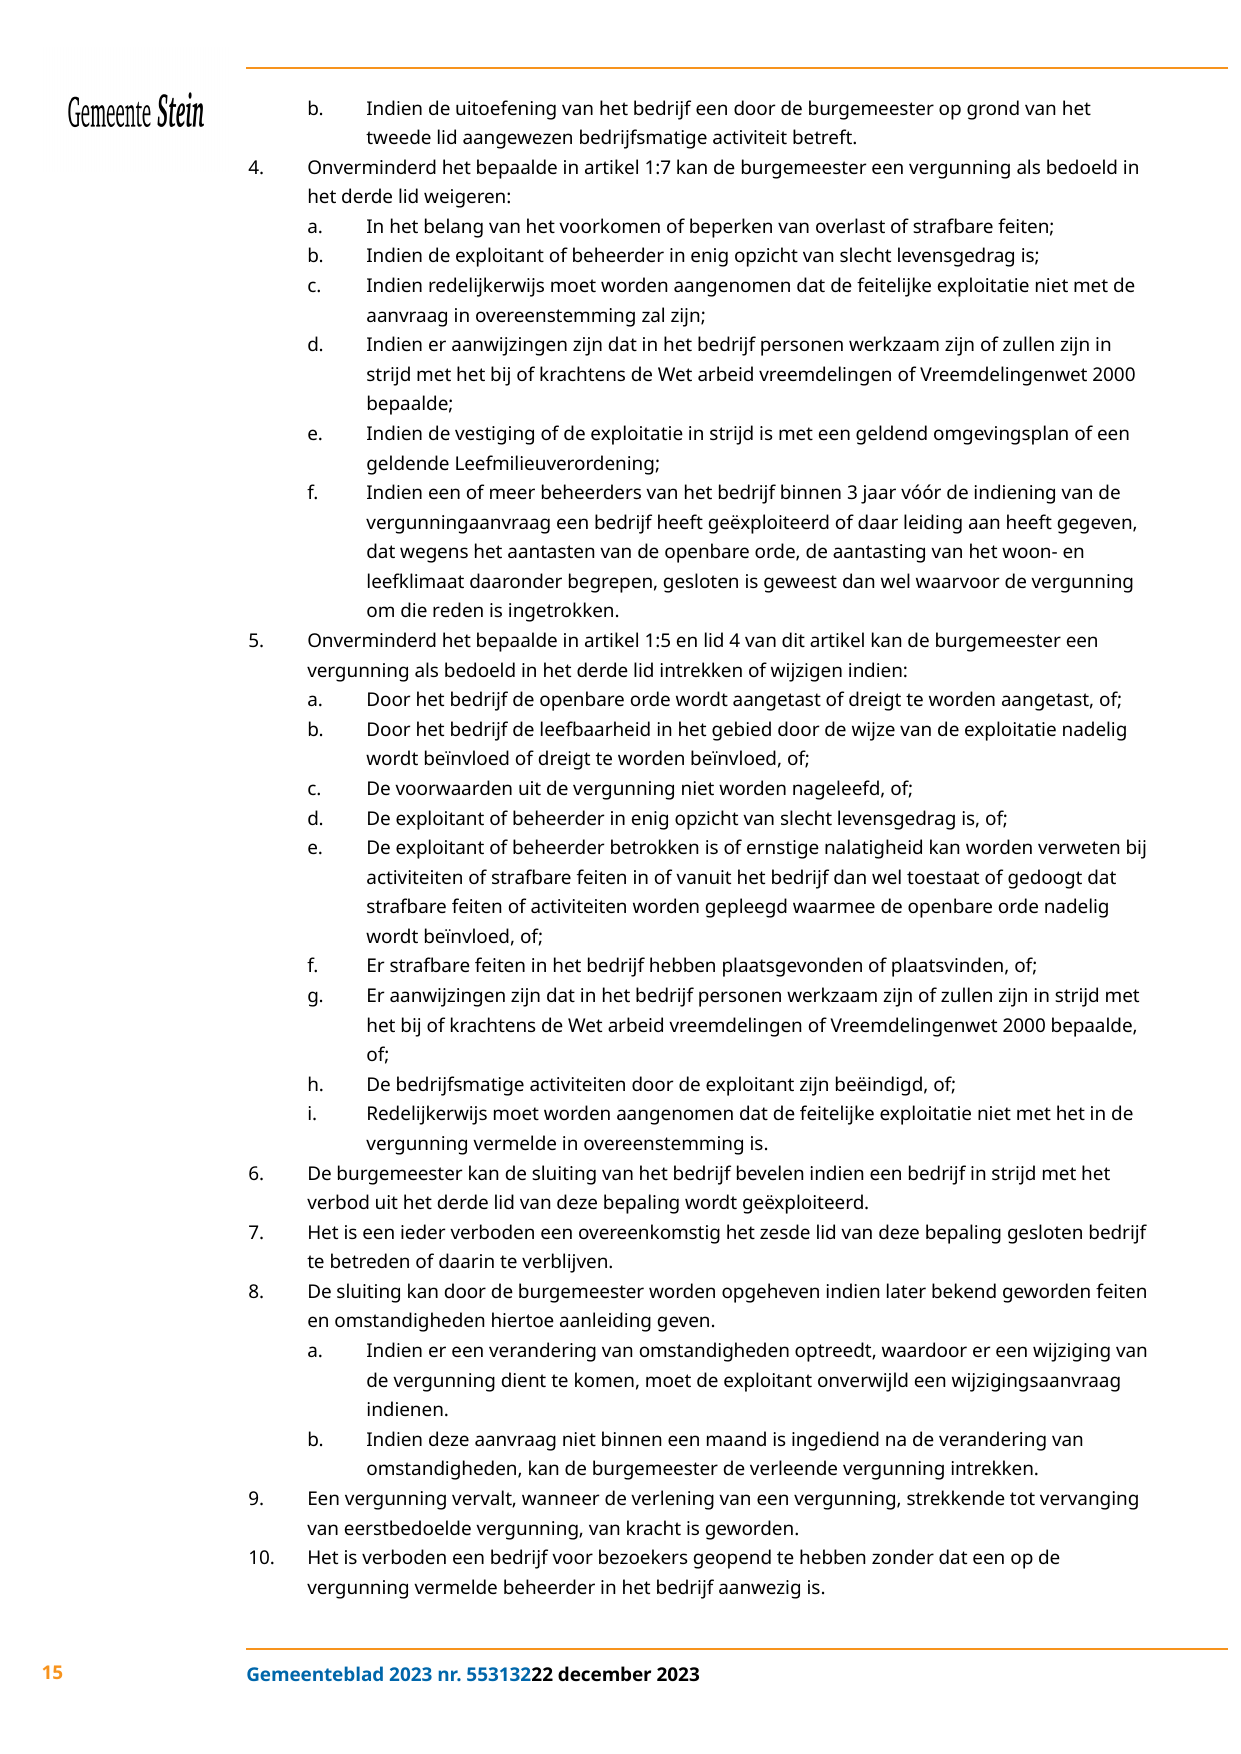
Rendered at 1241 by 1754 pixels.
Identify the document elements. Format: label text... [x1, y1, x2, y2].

list De exploitant of beheerder in enig opzicht van slecht levensgedrag is, of; [307, 805, 1152, 831]
list Er strafbare feiten in het bedrijf hebben plaatsgevonden of plaatsvinden, of; [307, 953, 1152, 978]
list In het belang van het voorkomen of beperken van overlast of strafbare feiten; [307, 213, 1152, 239]
list De sluiting kan door de burgemeester worden opgeheven indien later bekend geworden feiten en omstandigheden hiertoe aanleiding geven. [248, 1278, 1152, 1333]
list De burgemeester kan de sluiting van het bedrijf bevelen indien een bedrijf in strijd met het verbod uit het derde lid van deze bepaling wordt geëxploiteerd. [248, 1160, 1152, 1215]
list Door het bedrijf de openbare orde wordt aangetast of dreigt te worden aangetast, of; [307, 686, 1152, 712]
list Indien deze aanvraag niet binnen een maand is ingediend na de verandering van omstandigheden, kan de burgemeester de verleende vergunning intrekken. [307, 1426, 1152, 1481]
list Onverminderd het bepaalde in artikel 1:7 kan de burgemeester een vergunning als bedoeld in het derde lid weigeren: [248, 154, 1152, 209]
list De voorwaarden uit de vergunning niet worden nageleefd, of; [307, 775, 1152, 801]
list Indien een of meer beheerders van het bedrijf binnen 3 jaar vóór de indiening van de vergunningaanvraag een bedrijf heeft geëxploiteerd of daar leiding aan heeft gegeven, dat wegens het aantasten van de openbare orde, de aantasting van het woon- en leefklimaat daaronder begrepen, gesloten is geweest dan wel waarvoor de vergunning om die reden is ingetrokken. [307, 479, 1152, 623]
list Een vergunning vervalt, wanneer de verlening van een vergunning, strekkende tot vervanging van eerstbedoelde vergunning, van kracht is geworden. [248, 1485, 1152, 1541]
list Indien de vestiging of de exploitatie in strijd is met een geldend omgevingsplan of een geldende Leefmilieuverordening; [307, 420, 1152, 476]
list Indien de uitoefening van het bedrijf een door de burgemeester op grond van het tweede lid aangewezen bedrijfsmatige activiteit betreft. [307, 95, 1152, 150]
list Indien de exploitant of beheerder in enig opzicht van slecht levensgedrag is; [307, 243, 1152, 268]
list De bedrijfsmatige activiteiten door de exploitant zijn beëindigd, of; [307, 1071, 1152, 1097]
list Er aanwijzingen zijn dat in het bedrijf personen werkzaam zijn of zullen zijn in strijd met het bij of krachtens de Wet arbeid vreemdelingen of Vreemdelingenwet 2000 bepaalde, of; [307, 982, 1152, 1067]
list Door het bedrijf de leefbaarheid in het gebied door de wijze van de exploitatie nadelig wordt beïnvloed of dreigt te worden beïnvloed, of; [307, 716, 1152, 771]
list Indien redelijkerwijs moet worden aangenomen dat de feitelijke exploitatie niet met de aanvraag in overeenstemming zal zijn; [307, 272, 1152, 328]
list Het is een ieder verboden een overeenkomstig het zesde lid van deze bepaling gesloten bedrijf te betreden of daarin te verblijven. [248, 1219, 1152, 1274]
list Indien er aanwijzingen zijn dat in het bedrijf personen werkzaam zijn of zullen zijn in strijd met het bij of krachtens de Wet arbeid vreemdelingen of Vreemdelingenwet 2000 bepaalde; [307, 331, 1152, 416]
picture [41, 47, 231, 172]
list Redelijkerwijs moet worden aangenomen dat de feitelijke exploitatie niet met het in de vergunning vermelde in overeenstemming is. [307, 1101, 1152, 1156]
list De exploitant of beheerder betrokken is of ernstige nalatigheid kan worden verweten bij activiteiten of strafbare feiten in of vanuit het bedrijf dan wel toestaat of gedoogt dat strafbare feiten of activiteiten worden gepleegd waarmee de openbare orde nadelig wordt beïnvloed, of; [307, 834, 1152, 949]
list Onverminderd het bepaalde in artikel 1:5 en lid 4 van dit artikel kan de burgemeester een vergunning als bedoeld in het derde lid intrekken of wijzigen indien: [248, 627, 1152, 683]
list Indien er een verandering van omstandigheden optreedt, waardoor er een wijziging van de vergunning dient te komen, moet de exploitant onverwijld een wijzigingsaanvraag indienen. [307, 1337, 1152, 1422]
list Het is verboden een bedrijf voor bezoekers geopend te hebben zonder dat een op de vergunning vermelde beheerder in het bedrijf aanwezig is. [248, 1544, 1152, 1600]
